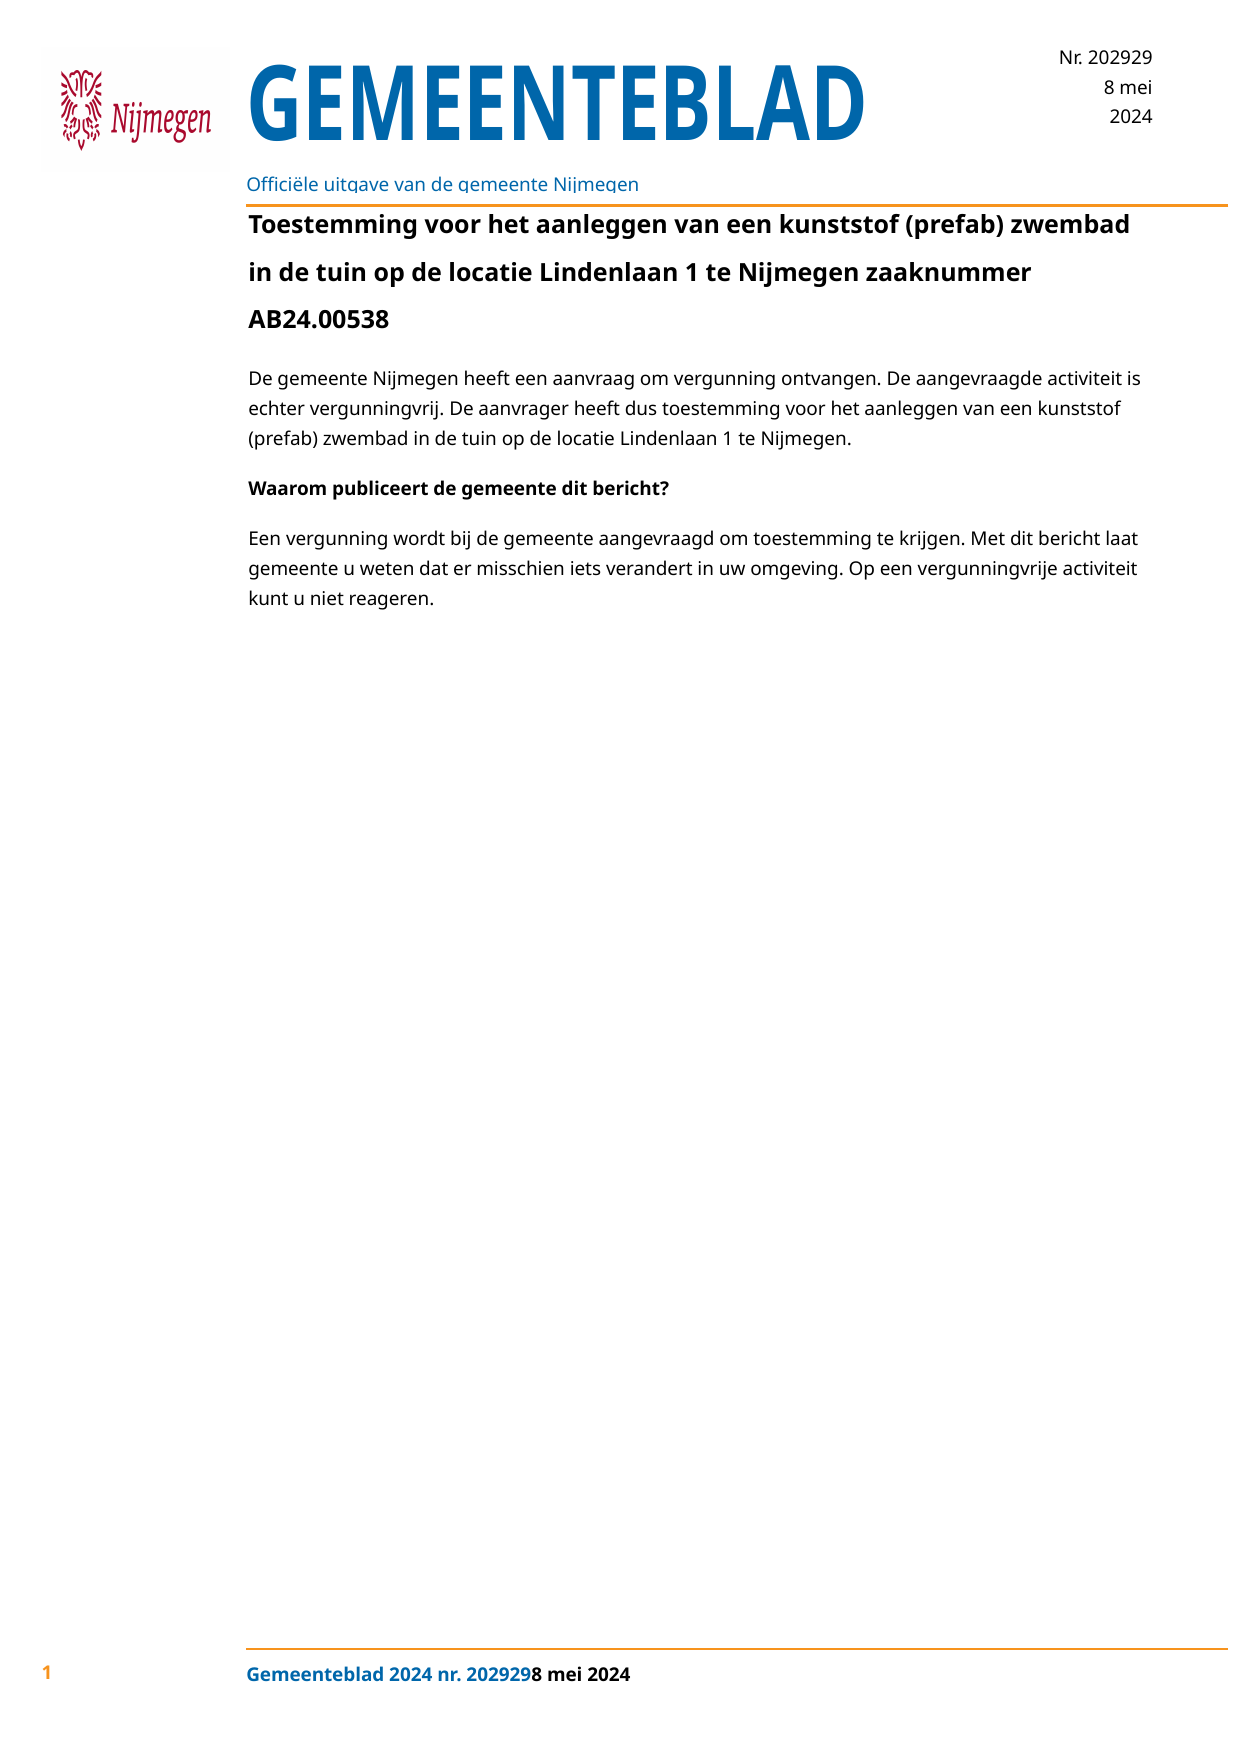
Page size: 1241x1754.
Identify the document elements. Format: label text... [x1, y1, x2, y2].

text Toestemming voor het aanleggen van een kunststof (prefab) zwembad in de tuin op de locatie Lindenlaan 1 te Nijmegen zaaknummer AB24.00538 [248, 207, 1152, 336]
picture [41, 47, 231, 172]
text Een vergunning wordt bij de gemeente aangevraagd om toestemming te krijgen. Met dit bericht laat gemeente u weten dat er misschien iets verandert in uw omgeving. Op een vergunningvrije activiteit kunt u niet reageren. [248, 526, 1152, 610]
text Waarom publiceert de gemeente dit bericht? [248, 475, 1152, 501]
text De gemeente Nijmegen heeft een aanvraag om vergunning ontvangen. De aangevraagde activiteit is echter vergunningvrij. De aanvrager heeft dus toestemming voor het aanleggen van een kunststof (prefab) zwembad in de tuin op de locatie Lindenlaan 1 te Nijmegen. [248, 366, 1152, 450]
